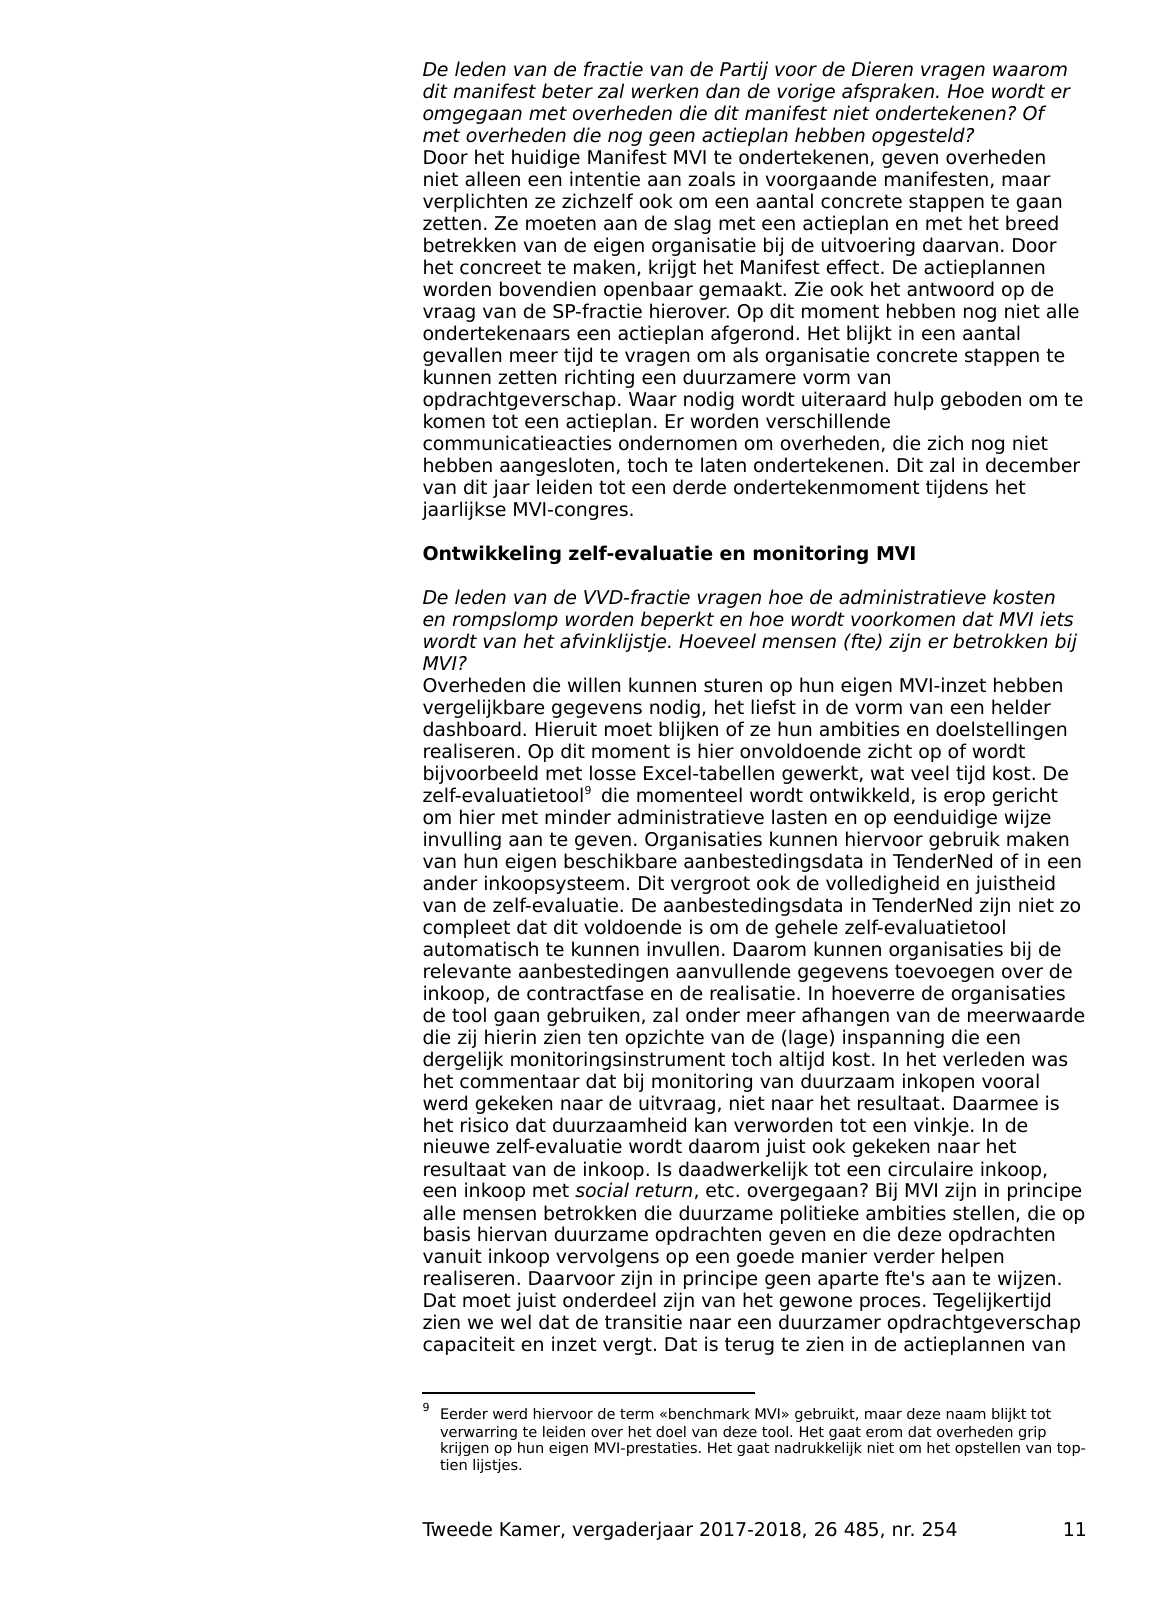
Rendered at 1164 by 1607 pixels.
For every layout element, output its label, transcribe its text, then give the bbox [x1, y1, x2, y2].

subtitle Ontwikkeling zelf-evaluatie en monitoring MVI [422, 543, 1087, 565]
text Overheden die willen kunnen sturen op hun eigen MVI-inzet hebben vergelijkbare gegevens nodig, het liefst in de vorm van een helder dashboard. Hieruit moet blijken of ze hun ambities en doelstellingen realiseren. Op dit moment is hier onvoldoende zicht op of wordt bijvoorbeeld met losse Excel-tabellen gewerkt, wat veel tijd kost. De zelf-evaluatietool die momenteel wordt ontwikkeld, is erop gericht om hier met minder administratieve lasten en op eenduidige wijze invulling aan te geven. Organisaties kunnen hiervoor gebruik maken van hun eigen beschikbare aanbestedingsdata in TenderNed of in een ander inkoopsysteem. Dit vergroot ook de volledigheid en juistheid van de zelf-evaluatie. De aanbestedingsdata in TenderNed zijn niet zo compleet dat dit voldoende is om de gehele zelf-evaluatietool automatisch te kunnen invullen. Daarom kunnen organisaties bij de relevante aanbestedingen aanvullende gegevens toevoegen over de inkoop, de contractfase en de realisatie. In hoeverre de organisaties de tool gaan gebruiken, zal onder meer afhangen van de meerwaarde die zij hierin zien ten opzichte van de (lage) inspanning die een dergelijk monitoringsinstrument toch altijd kost. In het verleden was het commentaar dat bij monitoring van duurzaam inkopen vooral werd gekeken naar de uitvraag, niet naar het resultaat. Daarmee is het risico dat duurzaamheid kan verworden tot een vinkje. In de nieuwe zelf-evaluatie wordt daarom juist ook gekeken naar het resultaat van de inkoop. Is daadwerkelijk tot een circulaire inkoop, een inkoop met social return, etc. overgegaan? Bij MVI zijn in principe alle mensen betrokken die duurzame politieke ambities stellen, die op basis hiervan duurzame opdrachten geven en die deze opdrachten vanuit inkoop vervolgens op een goede manier verder helpen realiseren. Daarvoor zijn in principe geen aparte fte's aan te wijzen. Dat moet juist onderdeel zijn van het gewone proces. Tegelijkertijd zien we wel dat de transitie naar een duurzamer opdrachtgeverschap capaciteit en inzet vergt. Dat is terug te zien in de actieplannen van [422, 675, 1087, 1356]
text Eerder werd hiervoor de term «benchmark MVI» gebruikt, maar deze naam blijkt tot verwarring te leiden over het doel van deze tool. Het gaat erom dat overheden grip krijgen op hun eigen MVI-prestaties. Het gaat nadrukkelijk niet om het opstellen van top-tien lijstjes. [422, 1402, 1087, 1474]
text Door het huidige Manifest MVI te ondertekenen, geven overheden niet alleen een intentie aan zoals in voorgaande manifesten, maar verplichten ze zichzelf ook om een aantal concrete stappen te gaan zetten. Ze moeten aan de slag met een actieplan en met het breed betrekken van de eigen organisatie bij de uitvoering daarvan. Door het concreet te maken, krijgt het Manifest effect. De actieplannen worden bovendien openbaar gemaakt. Zie ook het antwoord op de vraag van de SP-fractie hierover. Op dit moment hebben nog niet alle ondertekenaars een actieplan afgerond. Het blijkt in een aantal gevallen meer tijd te vragen om als organisatie concrete stappen te kunnen zetten richting een duurzamere vorm van opdrachtgeverschap. Waar nodig wordt uiteraard hulp geboden om te komen tot een actieplan. Er worden verschillende communicatieacties ondernomen om overheden, die zich nog niet hebben aangesloten, toch te laten ondertekenen. Dit zal in december van dit jaar leiden tot een derde ondertekenmoment tijdens het jaarlijkse MVI-congres. [422, 147, 1087, 521]
text De leden van de fractie van de Partij voor de Dieren vragen waarom dit manifest beter zal werken dan de vorige afspraken. Hoe wordt er omgegaan met overheden die dit manifest niet ondertekenen? Of met overheden die nog geen actieplan hebben opgesteld? [422, 59, 1087, 147]
text De leden van de VVD-fractie vragen hoe de administratieve kosten en rompslomp worden beperkt en hoe wordt voorkomen dat MVI iets wordt van het afvinklijstje. Hoeveel mensen (fte) zijn er betrokken bij MVI? [422, 587, 1087, 675]
